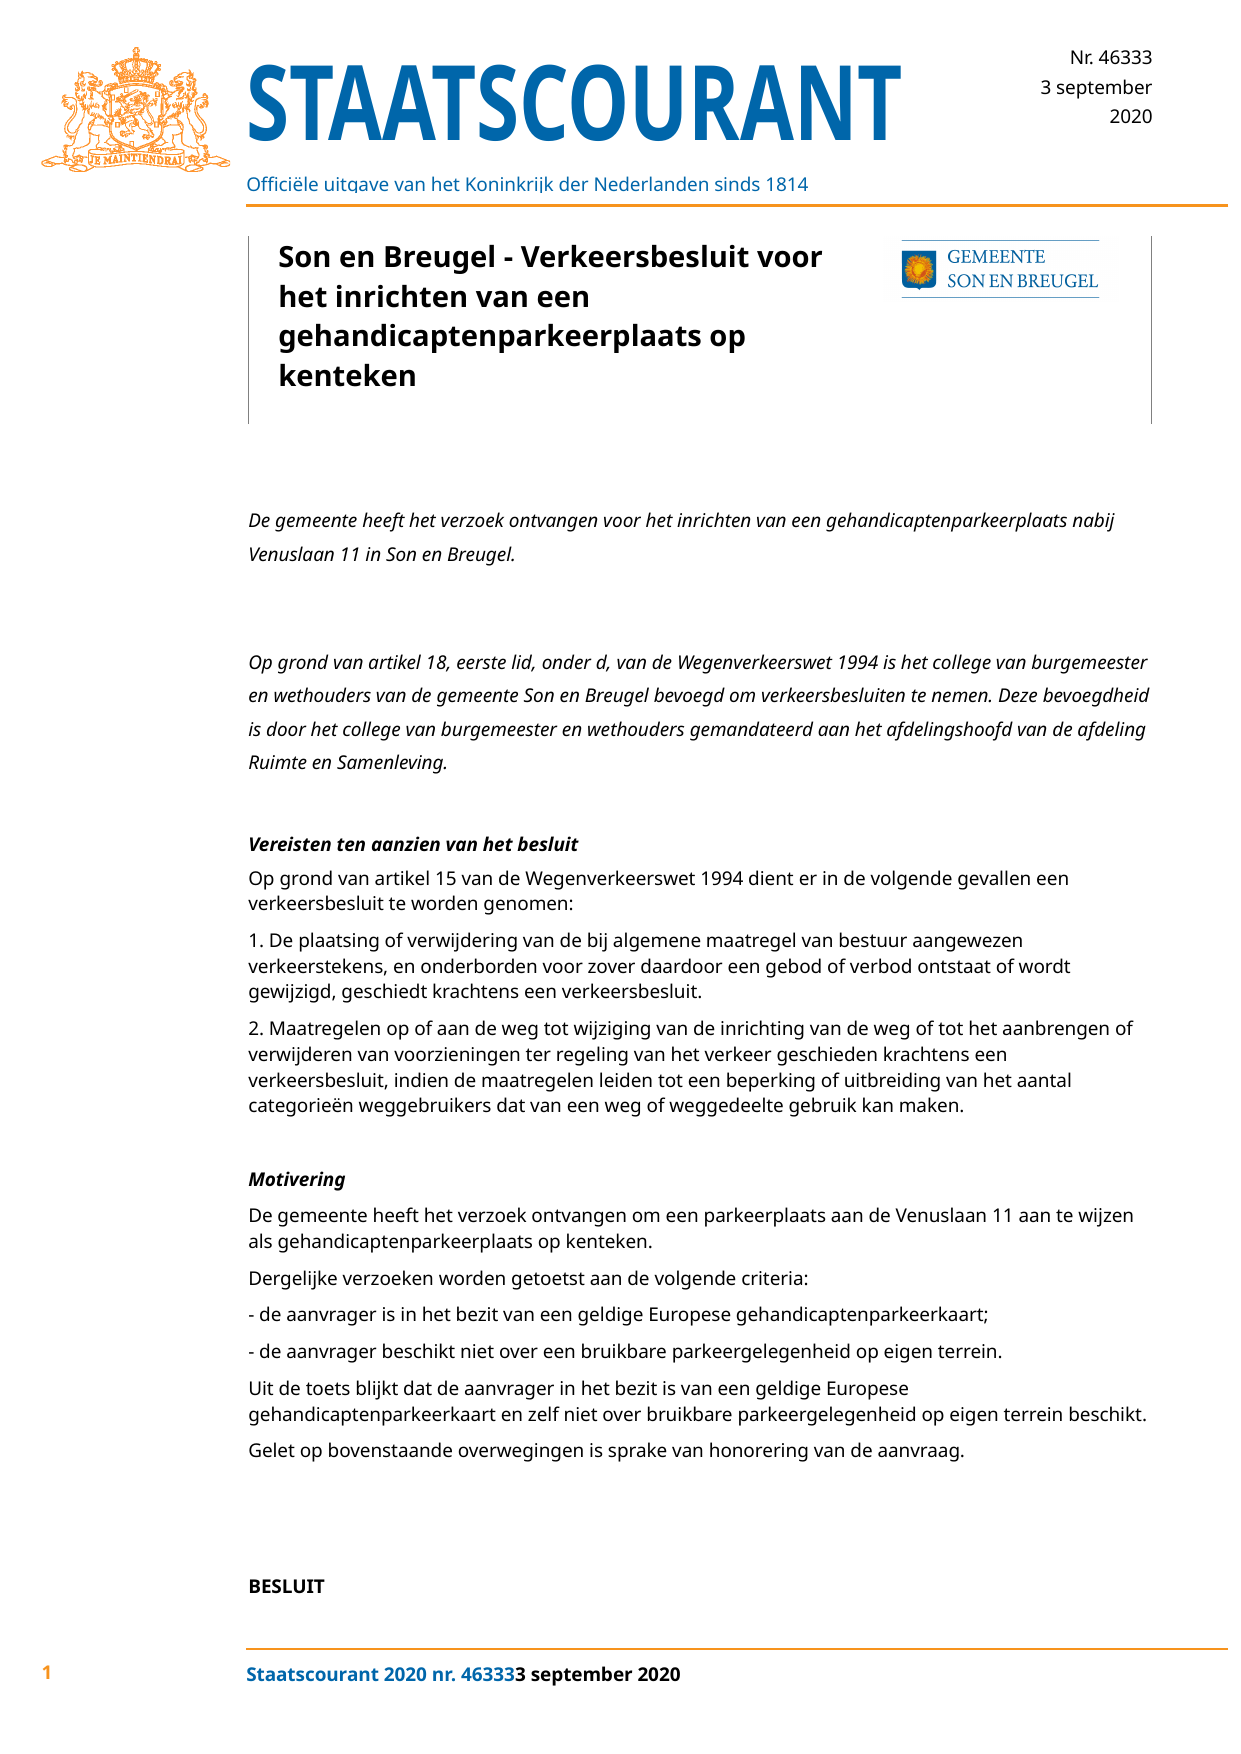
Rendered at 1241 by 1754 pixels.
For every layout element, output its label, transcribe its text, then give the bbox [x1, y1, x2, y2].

text De gemeente heeft het verzoek ontvangen om een parkeerplaats aan de Venuslaan 11 aan te wijzen als gehandicaptenparkeerplaats op kenteken. [248, 1203, 1152, 1254]
text - de aanvrager is in het bezit van een geldige Europese gehandicaptenparkeerkaart; [248, 1302, 1152, 1327]
text Uit de toets blijkt dat de aanvrager in het bezit is van een geldige Europese gehandicaptenparkeerkaart en zelf niet over bruikbare parkeergelegenheid op eigen terrein beschikt. [248, 1375, 1152, 1426]
picture [41, 47, 231, 172]
text Gelet op bovenstaande overwegingen is sprake van honorering van de aanvraag. [248, 1437, 1152, 1463]
text - de aanvrager beschikt niet over een bruikbare parkeergelegenheid op eigen terrein. [248, 1338, 1152, 1364]
text Op grond van artikel 18, eerste lid, onder d, van de Wegenverkeerswet 1994 is het college van burgemeester en wethouders van de gemeente Son en Breugel bevoegd om verkeersbesluiten te nemen. Deze bevoegdheid is door het college van burgemeester en wethouders gemandateerd aan het afdelingshoofd van de afdeling Ruimte en Samenleving. [248, 649, 1152, 775]
text 1. De plaatsing of verwijdering van de bij algemene maatregel van bestuur aangewezen verkeerstekens, en onderborden voor zover daardoor een gebod of verbod ontstaat of wordt gewijzigd, geschiedt krachtens een verkeersbesluit. [248, 927, 1152, 1004]
text Vereisten ten aanzien van het besluit [248, 831, 1152, 857]
text De gemeente heeft het verzoek ontvangen voor het inrichten van een gehandicaptenparkeerplaats nabij Venuslaan 11 in Son en Breugel. [248, 508, 1152, 567]
picture [882, 236, 1119, 302]
text 2. Maatregelen op of aan de weg tot wijziging van de inrichting van de weg of tot het aanbrengen of verwijderen van voorzieningen ter regeling van het verkeer geschieden krachtens een verkeersbesluit, indien de maatregelen leiden tot een beperking of uitbreiding van het aantal categorieën weggebruikers dat van een weg of weggedeelte gebruik kan maken. [248, 1015, 1152, 1118]
table_header [850, 236, 1151, 424]
text Op grond van artikel 15 van de Wegenverkeerswet 1994 dient er in de volgende gevallen een verkeersbesluit te worden genomen: [248, 865, 1152, 916]
text Motivering [248, 1166, 1152, 1192]
text BESLUIT [248, 1573, 1152, 1599]
text Dergelijke verzoeken worden getoetst aan de volgende criteria: [248, 1265, 1152, 1291]
table_header Son en Breugel - Verkeersbesluit voor het inrichten van een gehandicaptenparkeerplaats op kenteken [249, 236, 850, 424]
